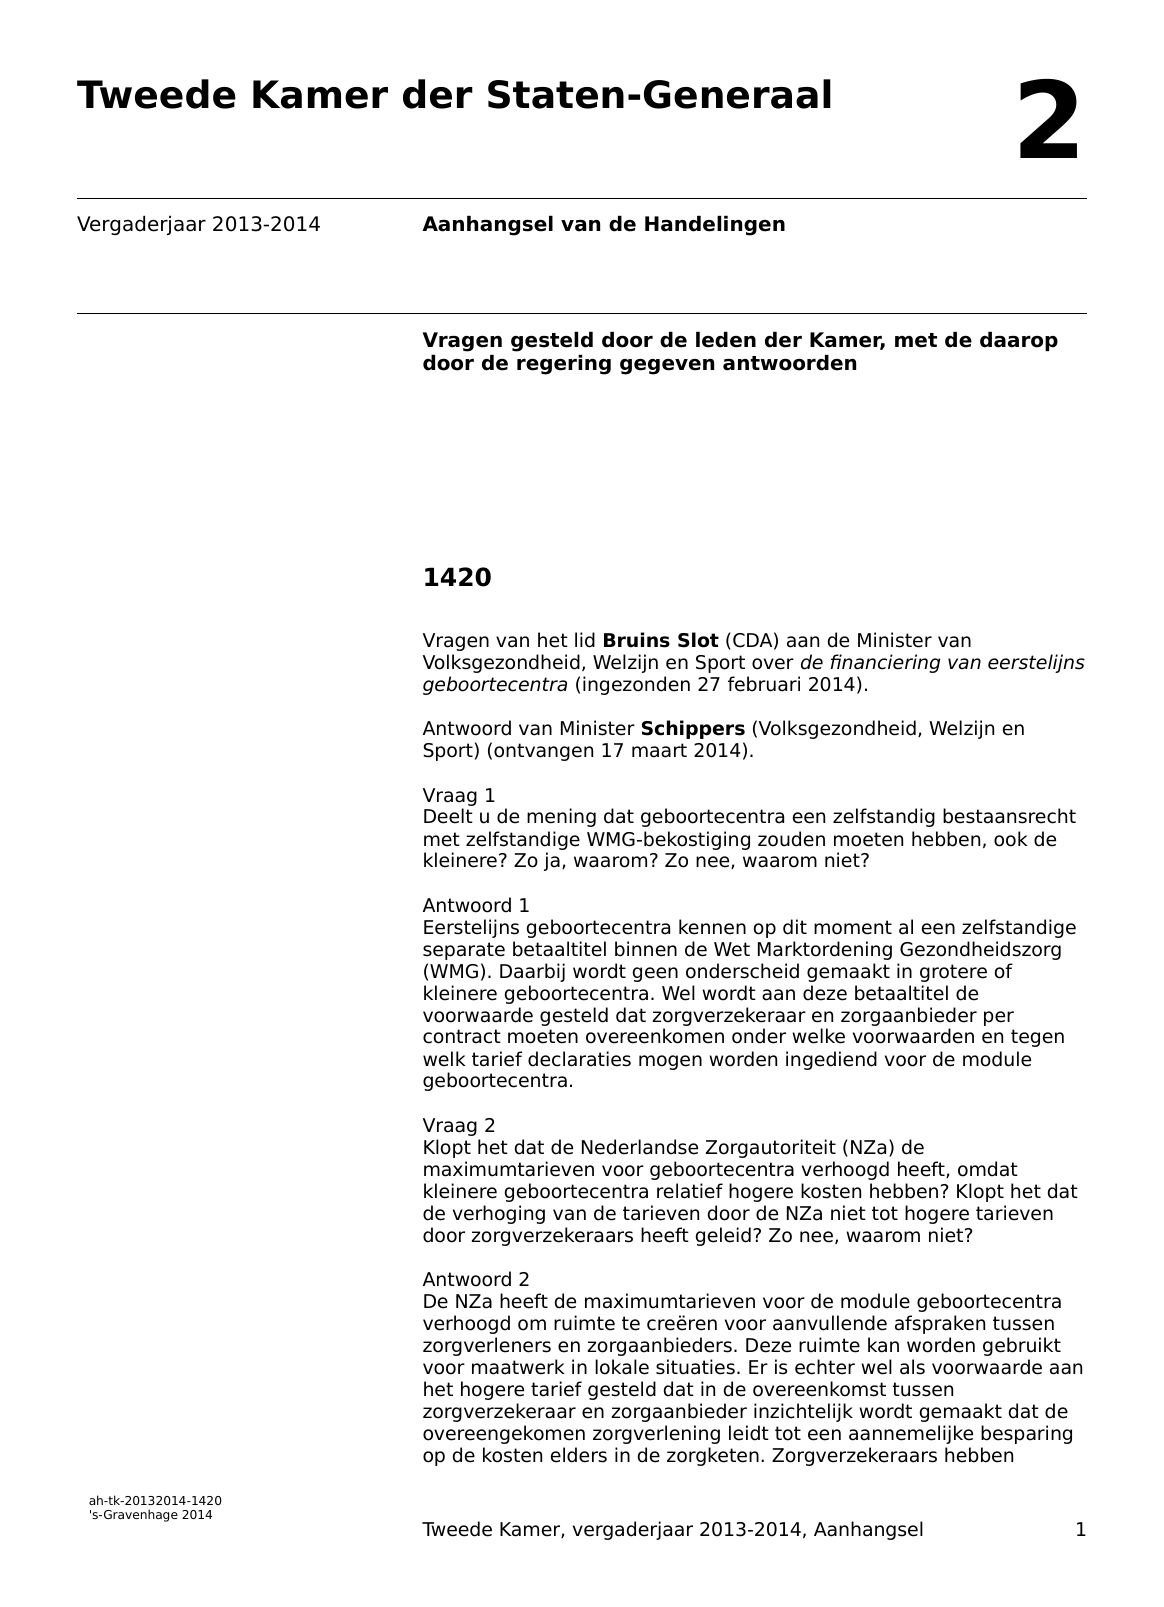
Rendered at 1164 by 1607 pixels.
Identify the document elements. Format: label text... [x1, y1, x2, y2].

text Antwoord van Minister Schippers (Volksgezondheid, Welzijn en Sport) (ontvangen 17 maart 2014). [422, 718, 1087, 762]
table_cell Aanhangsel van de Handelingen [422, 199, 1087, 313]
text Antwoord 1 [422, 894, 1087, 917]
text 1420 [422, 563, 1087, 592]
text Vraag 2 [422, 1114, 1087, 1137]
text Vraag 1 [422, 784, 1087, 806]
text Vragen van het lid Bruins Slot (CDA) aan de Minister van Volksgezondheid, Welzijn en Sport over de financiering van eerstelijns geboortecentra (ingezonden 27 februari 2014). [422, 630, 1087, 696]
table_cell Vergaderjaar 2013-2014 [77, 199, 422, 313]
text ah-tk-20132014-1420 [88, 1494, 323, 1508]
table_cell Vragen gesteld door de leden der Kamer, met de daarop door de regering gegeven antwoorden [422, 314, 1087, 375]
text Klopt het dat de Nederlandse Zorgautoriteit (NZa) de maximumtarieven voor geboortecentra verhoogd heeft, omdat kleinere geboortecentra relatief hogere kosten hebben? Klopt het dat de verhoging van de tarieven door de NZa niet tot hogere tarieven door zorgverzekeraars heeft geleid? Zo nee, waarom niet? [422, 1137, 1087, 1246]
table_header 2 [886, 59, 1087, 198]
table_cell [77, 314, 422, 375]
text Eerstelijns geboortecentra kennen op dit moment al een zelfstandige separate betaaltitel binnen de Wet Marktordening Gezondheidszorg (WMG). Daarbij wordt geen onderscheid gemaakt in grotere of kleinere geboortecentra. Wel wordt aan deze betaaltitel de voorwaarde gesteld dat zorgverzekeraar en zorgaanbieder per contract moeten overeenkomen onder welke voorwaarden en tegen welk tarief declaraties mogen worden ingediend voor de module geboortecentra. [422, 917, 1087, 1092]
text Antwoord 2 [422, 1269, 1087, 1291]
text Deelt u de mening dat geboortecentra een zelfstandig bestaansrecht met zelfstandige WMG-bekostiging zouden moeten hebben, ook de kleinere? Zo ja, waarom? Zo nee, waarom niet? [422, 806, 1087, 872]
text De NZa heeft de maximumtarieven voor de module geboortecentra verhoogd om ruimte te creëren voor aanvullende afspraken tussen zorgverleners en zorgaanbieders. Deze ruimte kan worden gebruikt voor maatwerk in lokale situaties. Er is echter wel als voorwaarde aan het hogere tarief gesteld dat in de overeenkomst tussen zorgverzekeraar en zorgaanbieder inzichtelijk wordt gemaakt dat de overeengekomen zorgverlening leidt tot een aannemelijke besparing op de kosten elders in de zorgketen. Zorgverzekeraars hebben [422, 1291, 1087, 1466]
text 's-Gravenhage 2014 [88, 1508, 323, 1522]
table_header Tweede Kamer der Staten-Generaal [77, 59, 886, 198]
